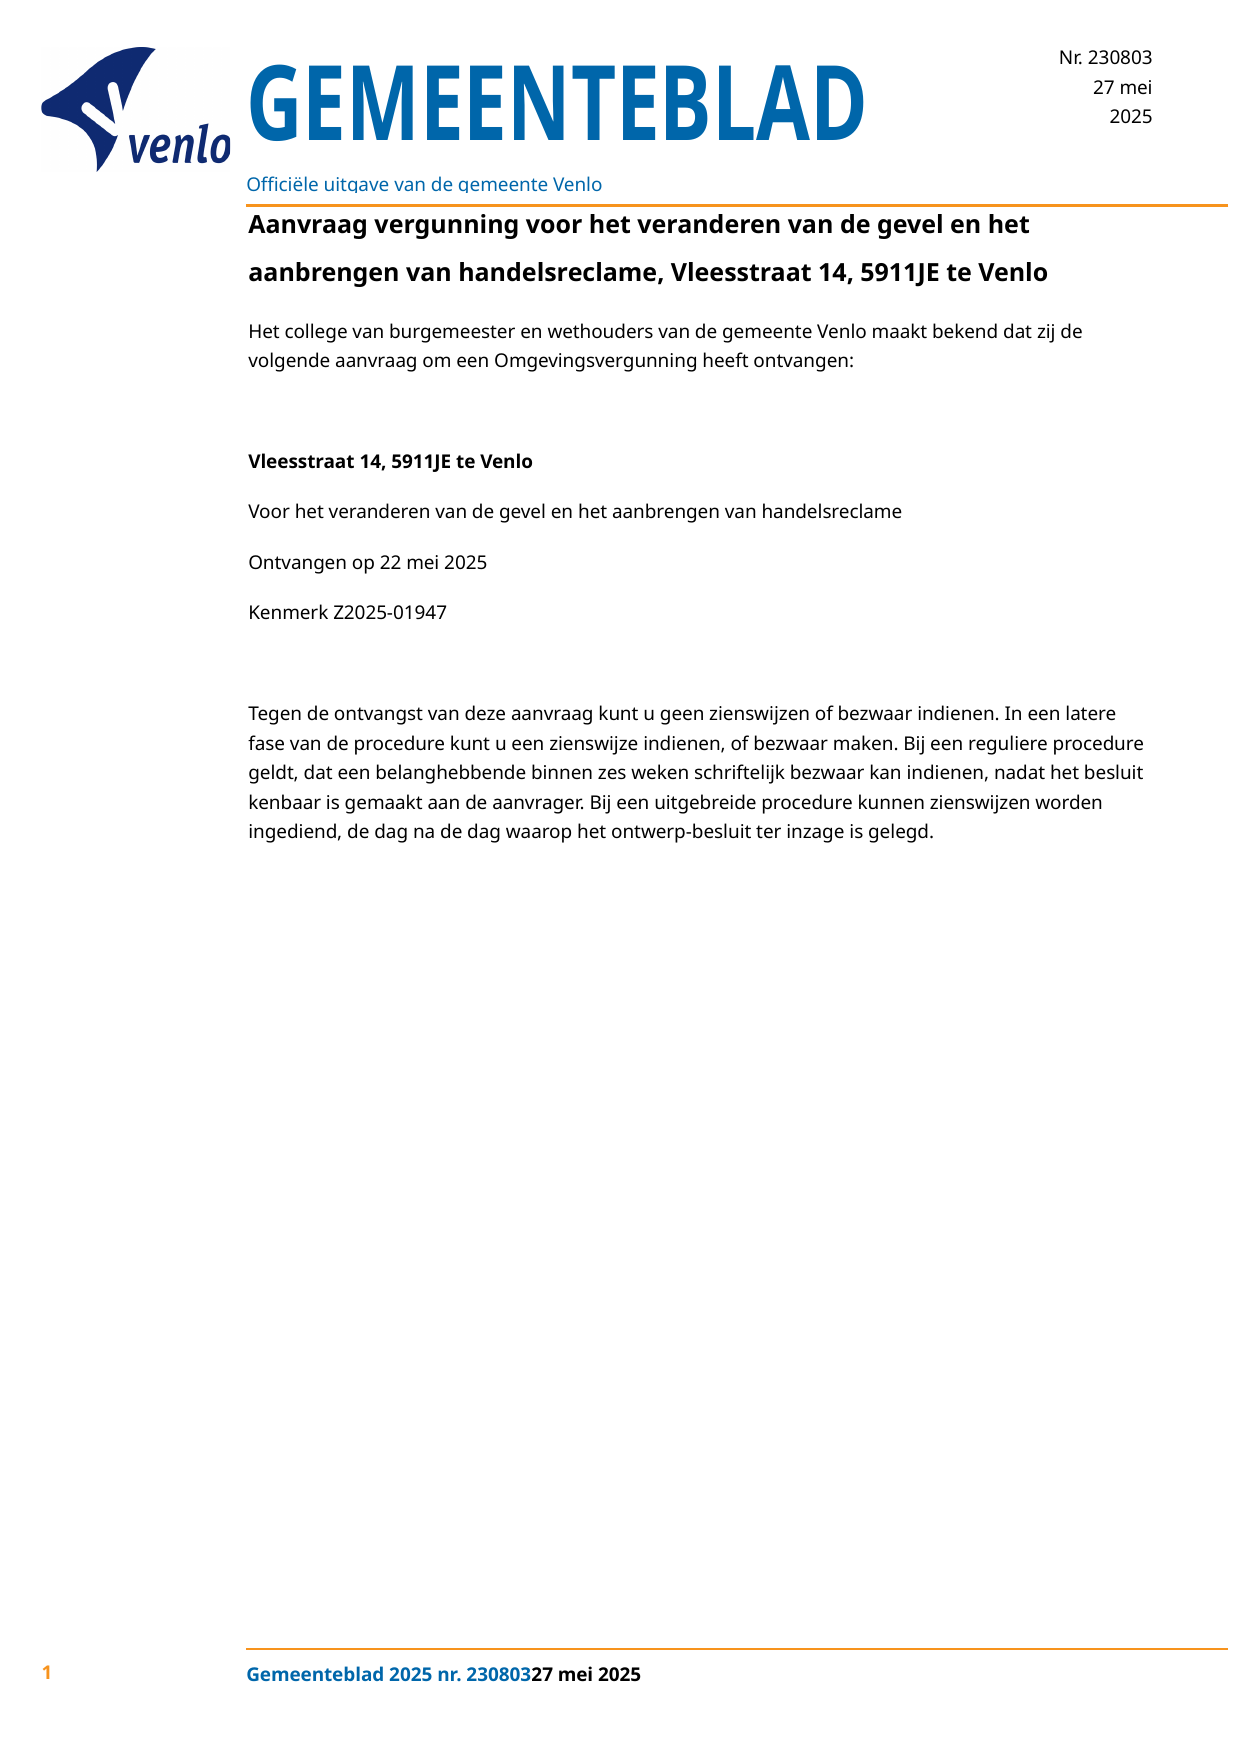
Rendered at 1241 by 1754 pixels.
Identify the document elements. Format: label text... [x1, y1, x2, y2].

text Het college van burgemeester en wethouders van de gemeente Venlo maakt bekend dat zij de volgende aanvraag om een Omgevingsvergunning heeft ontvangen: [248, 318, 1152, 373]
text Ontvangen op 22 mei 2025 [248, 549, 1152, 575]
text Vleesstraat 14, 5911JE te Venlo [248, 448, 1152, 474]
text Voor het veranderen van de gevel en het aanbrengen van handelsreclame [248, 499, 1152, 524]
picture [41, 47, 231, 172]
text Kenmerk Z2025-01947 [248, 599, 1152, 625]
text Tegen de ontvangst van deze aanvraag kunt u geen zienswijzen of bezwaar indienen. In een latere fase van de procedure kunt u een zienswijze indienen, of bezwaar maken. Bij een reguliere procedure geldt, dat een belanghebbende binnen zes weken schriftelijk bezwaar kan indienen, nadat het besluit kenbaar is gemaakt aan de aanvrager. Bij een uitgebreide procedure kunnen zienswijzen worden ingediend, de dag na de dag waarop het ontwerp-besluit ter inzage is gelegd. [248, 700, 1152, 844]
text Aanvraag vergunning voor het veranderen van de gevel en het aanbrengen van handelsreclame, Vleesstraat 14, 5911JE te Venlo [248, 207, 1152, 288]
